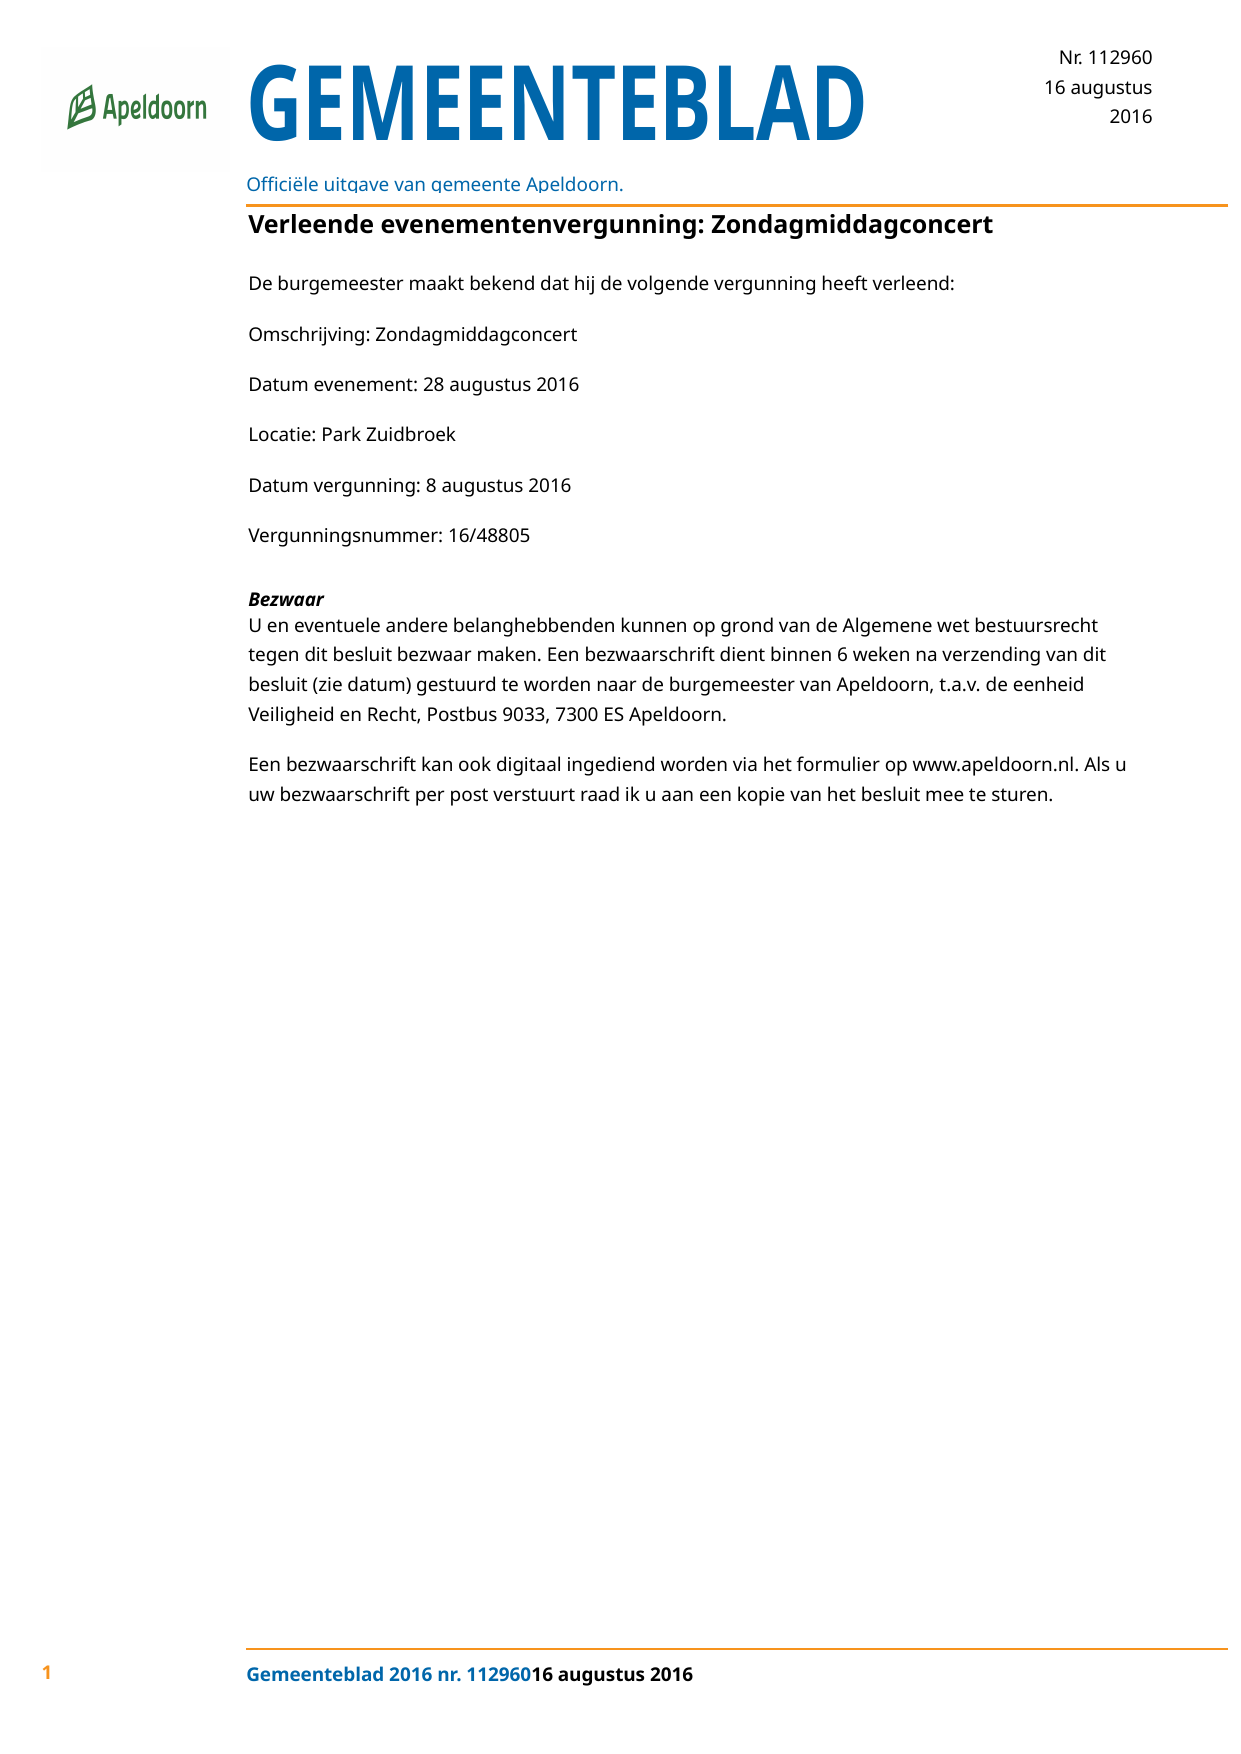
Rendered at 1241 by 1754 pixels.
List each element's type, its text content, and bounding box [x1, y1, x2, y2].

text Datum evenement: 28 augustus 2016 [248, 371, 1152, 397]
picture [41, 47, 231, 172]
text Verleende evenementenvergunning: Zondagmiddagconcert [248, 207, 1152, 241]
text U en eventuele andere belanghebbenden kunnen op grond van de Algemene wet bestuursrecht tegen dit besluit bezwaar maken. Een bezwaarschrift dient binnen 6 weken na verzending van dit besluit (zie datum) gestuurd te worden naar de burgemeester van Apeldoorn, t.a.v. de eenheid Veiligheid en Recht, Postbus 9033, 7300 ES Apeldoorn. [248, 612, 1152, 727]
text Vergunningsnummer: 16/48805 [248, 522, 1152, 548]
text Bezwaar [248, 586, 1152, 612]
text Omschrijving: Zondagmiddagconcert [248, 321, 1152, 346]
text Datum vergunning: 8 augustus 2016 [248, 472, 1152, 498]
text Een bezwaarschrift kan ook digitaal ingediend worden via het formulier op www.apeldoorn.nl. Als u uw bezwaarschrift per post verstuurt raad ik u aan een kopie van het besluit mee te sturen. [248, 751, 1152, 807]
text De burgemeester maakt bekend dat hij de volgende vergunning heeft verleend: [248, 270, 1152, 296]
text Locatie: Park Zuidbroek [248, 422, 1152, 447]
